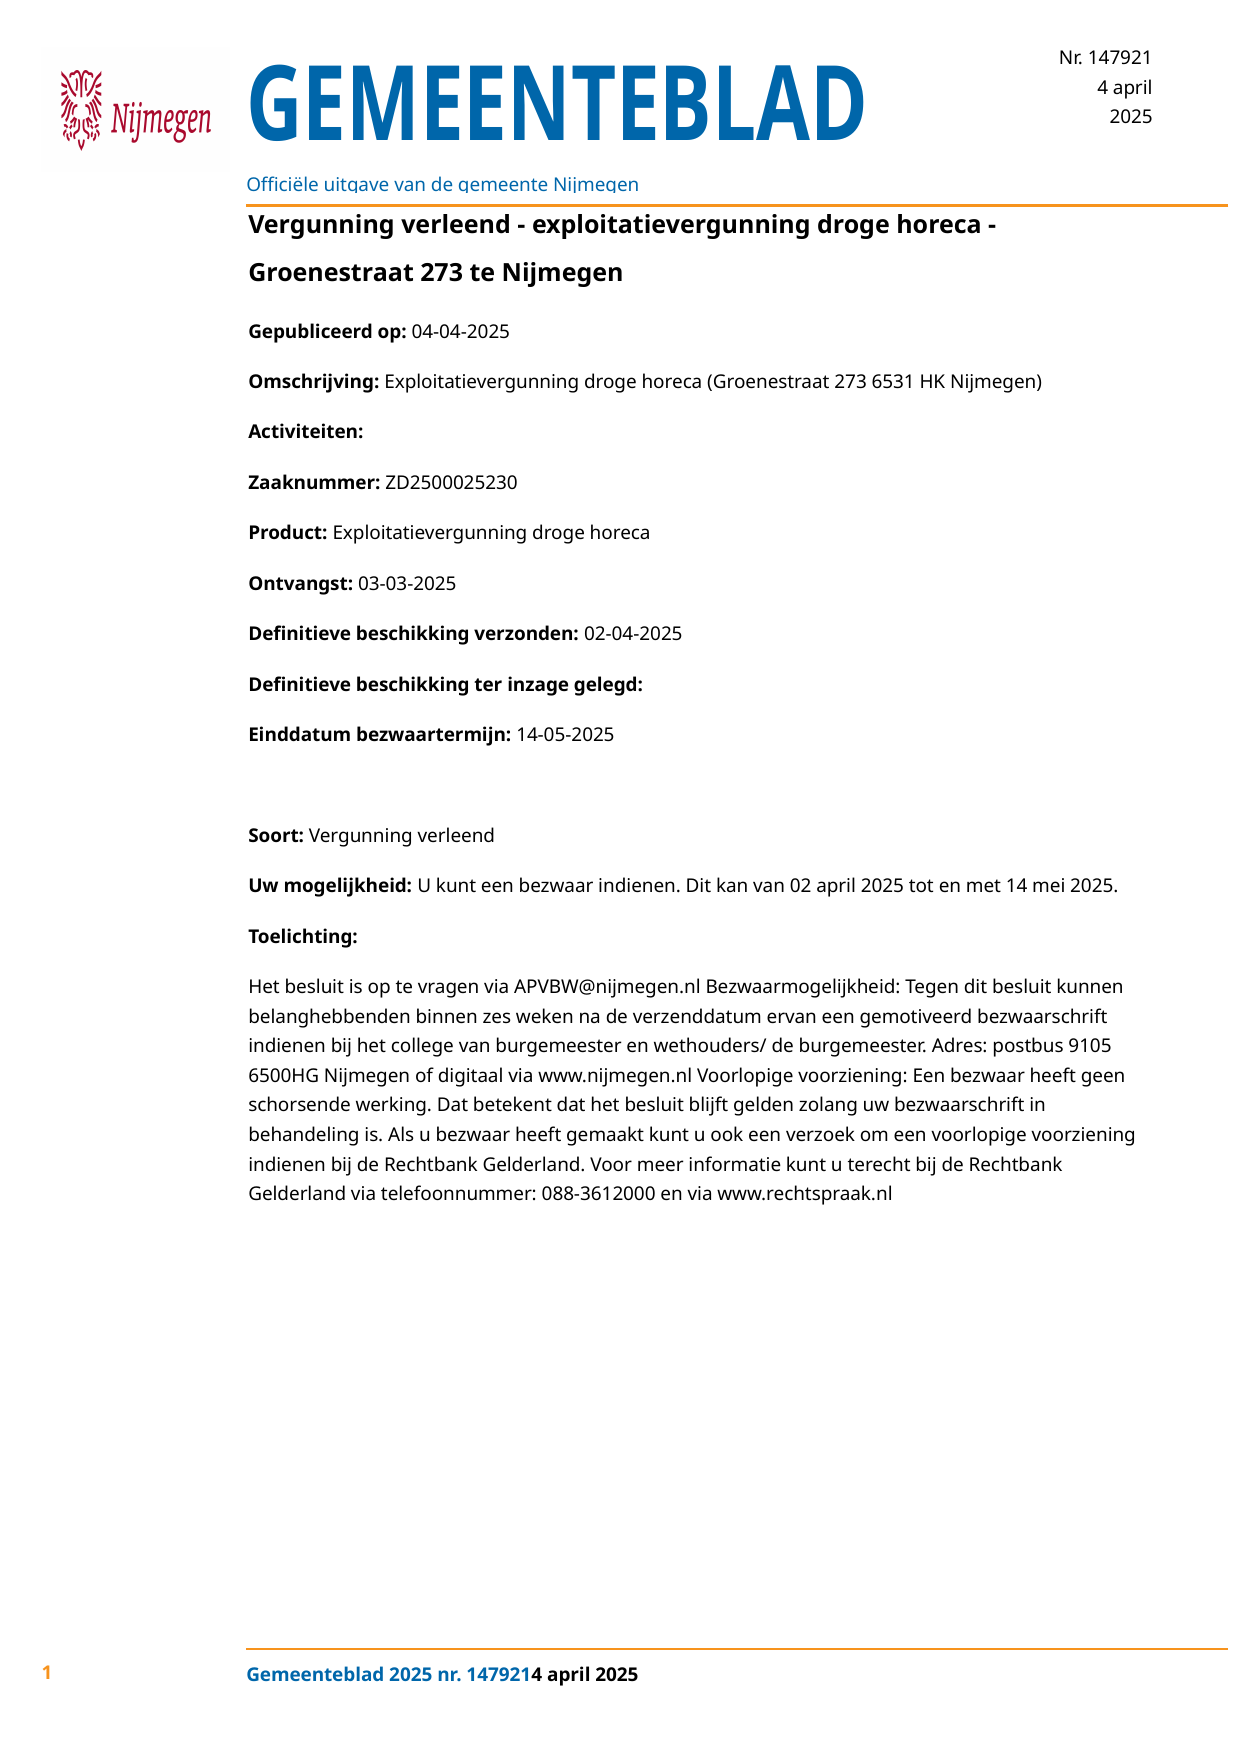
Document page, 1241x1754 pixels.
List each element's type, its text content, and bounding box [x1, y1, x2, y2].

text Einddatum bezwaartermijn: 14-05-2025 [248, 721, 1152, 747]
picture [41, 47, 231, 172]
text Activiteiten: [248, 419, 1152, 444]
text Het besluit is op te vragen via APVBW@nijmegen.nl Bezwaarmogelijkheid: Tegen dit besluit kunnen belanghebbenden binnen zes weken na de verzenddatum ervan een gemotiveerd bezwaarschrift indienen bij het college van burgemeester en wethouders/ de burgemeester. Adres: postbus 9105 6500HG Nijmegen of digitaal via www.nijmegen.nl Voorlopige voorziening: Een bezwaar heeft geen schorsende werking. Dat betekent dat het besluit blijft gelden zolang uw bezwaarschrift in behandeling is. Als u bezwaar heeft gemaakt kunt u ook een verzoek om een voorlopige voorziening indienen bij de Rechtbank Gelderland. Voor meer informatie kunt u terecht bij de Rechtbank Gelderland via telefoonnummer: 088-3612000 en via www.rechtspraak.nl [248, 973, 1152, 1206]
text Definitieve beschikking ter inzage gelegd: [248, 671, 1152, 697]
text Omschrijving: Exploitatievergunning droge horeca (Groenestraat 273 6531 HK Nijmegen) [248, 368, 1152, 394]
text Soort: Vergunning verleend [248, 822, 1152, 848]
text Definitieve beschikking verzonden: 02-04-2025 [248, 620, 1152, 646]
text Toelichting: [248, 923, 1152, 949]
text Uw mogelijkheid: U kunt een bezwaar indienen. Dit kan van 02 april 2025 tot en met 14 mei 2025. [248, 872, 1152, 898]
text Product: Exploitatievergunning droge horeca [248, 519, 1152, 545]
text Vergunning verleend - exploitatievergunning droge horeca - Groenestraat 273 te Nijmegen [248, 207, 1152, 288]
text Zaaknummer: ZD2500025230 [248, 469, 1152, 495]
text Gepubliceerd op: 04-04-2025 [248, 318, 1152, 344]
text Ontvangst: 03-03-2025 [248, 570, 1152, 596]
